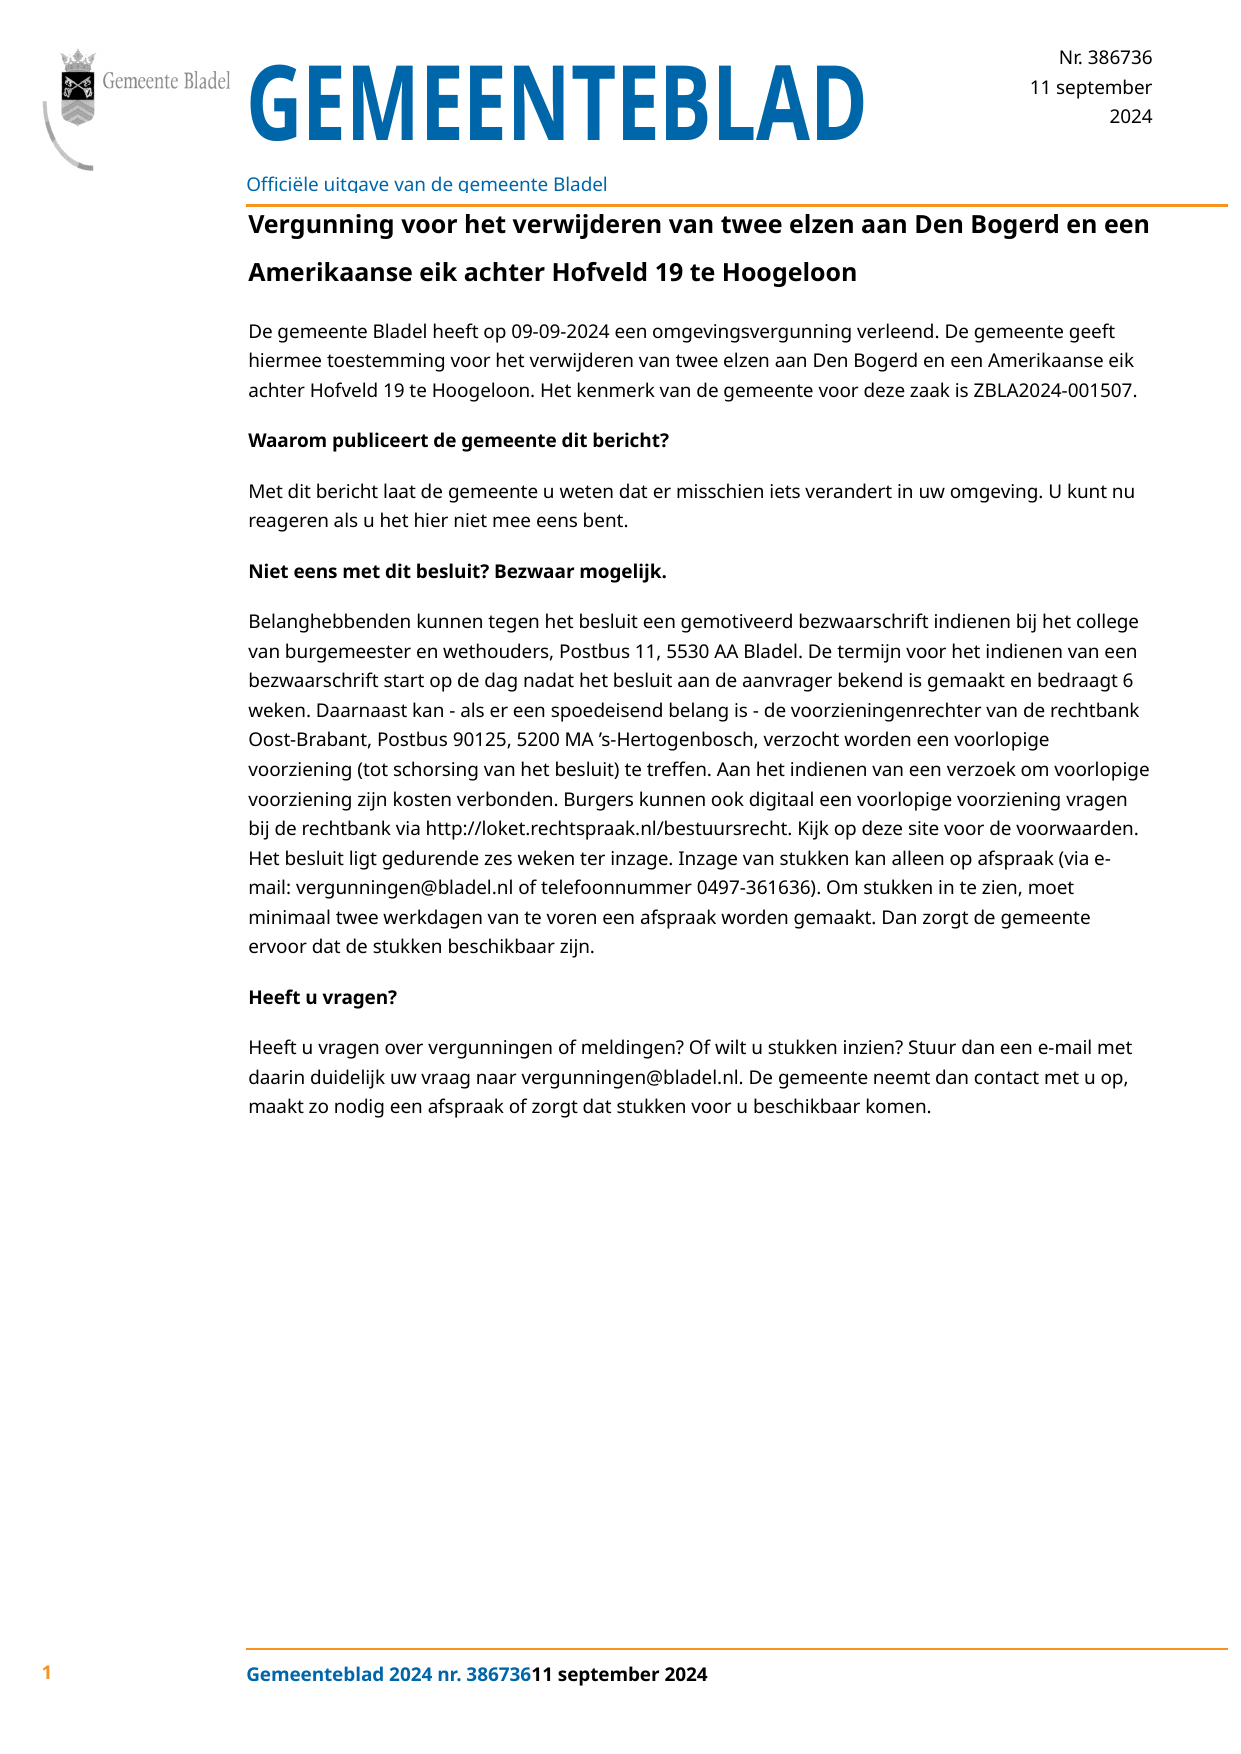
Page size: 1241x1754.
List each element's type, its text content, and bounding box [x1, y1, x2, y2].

picture [41, 47, 231, 172]
text Heeft u vragen? [248, 984, 1152, 1010]
text Waarom publiceert de gemeente dit bericht? [248, 427, 1152, 453]
text Niet eens met dit besluit? Bezwaar mogelijk. [248, 558, 1152, 584]
text De gemeente Bladel heeft op 09-09-2024 een omgevingsvergunning verleend. De gemeente geeft hiermee toestemming voor het verwijderen van twee elzen aan Den Bogerd en een Amerikaanse eik achter Hofveld 19 te Hoogeloon. Het kenmerk van de gemeente voor deze zaak is ZBLA2024-001507. [248, 318, 1152, 403]
text Belanghebbenden kunnen tegen het besluit een gemotiveerd bezwaarschrift indienen bij het college van burgemeester en wethouders, Postbus 11, 5530 AA Bladel. De termijn voor het indienen van een bezwaarschrift start op de dag nadat het besluit aan de aanvrager bekend is gemaakt en bedraagt 6 weken. Daarnaast kan - als er een spoedeisend belang is - de voorzieningenrechter van de rechtbank Oost-Brabant, Postbus 90125, 5200 MA ’s-Hertogenbosch, verzocht worden een voorlopige voorziening (tot schorsing van het besluit) te treffen. Aan het indienen van een verzoek om voorlopige voorziening zijn kosten verbonden. Burgers kunnen ook digitaal een voorlopige voorziening vragen bij de rechtbank via http://loket.rechtspraak.nl/bestuursrecht. Kijk op deze site voor de voorwaarden. Het besluit ligt gedurende zes weken ter inzage. Inzage van stukken kan alleen op afspraak (via e-mail: vergunningen@bladel.nl of telefoonnummer 0497-361636). Om stukken in te zien, moet minimaal twee werkdagen van te voren een afspraak worden gemaakt. Dan zorgt de gemeente ervoor dat de stukken beschikbaar zijn. [248, 608, 1152, 959]
text Met dit bericht laat de gemeente u weten dat er misschien iets verandert in uw omgeving. U kunt nu reageren als u het hier niet mee eens bent. [248, 478, 1152, 533]
text Vergunning voor het verwijderen van twee elzen aan Den Bogerd en een Amerikaanse eik achter Hofveld 19 te Hoogeloon [248, 207, 1152, 288]
text Heeft u vragen over vergunningen of meldingen? Of wilt u stukken inzien? Stuur dan een e-mail met daarin duidelijk uw vraag naar vergunningen@bladel.nl. De gemeente neemt dan contact met u op, maakt zo nodig een afspraak of zorgt dat stukken voor u beschikbaar komen. [248, 1034, 1152, 1119]
